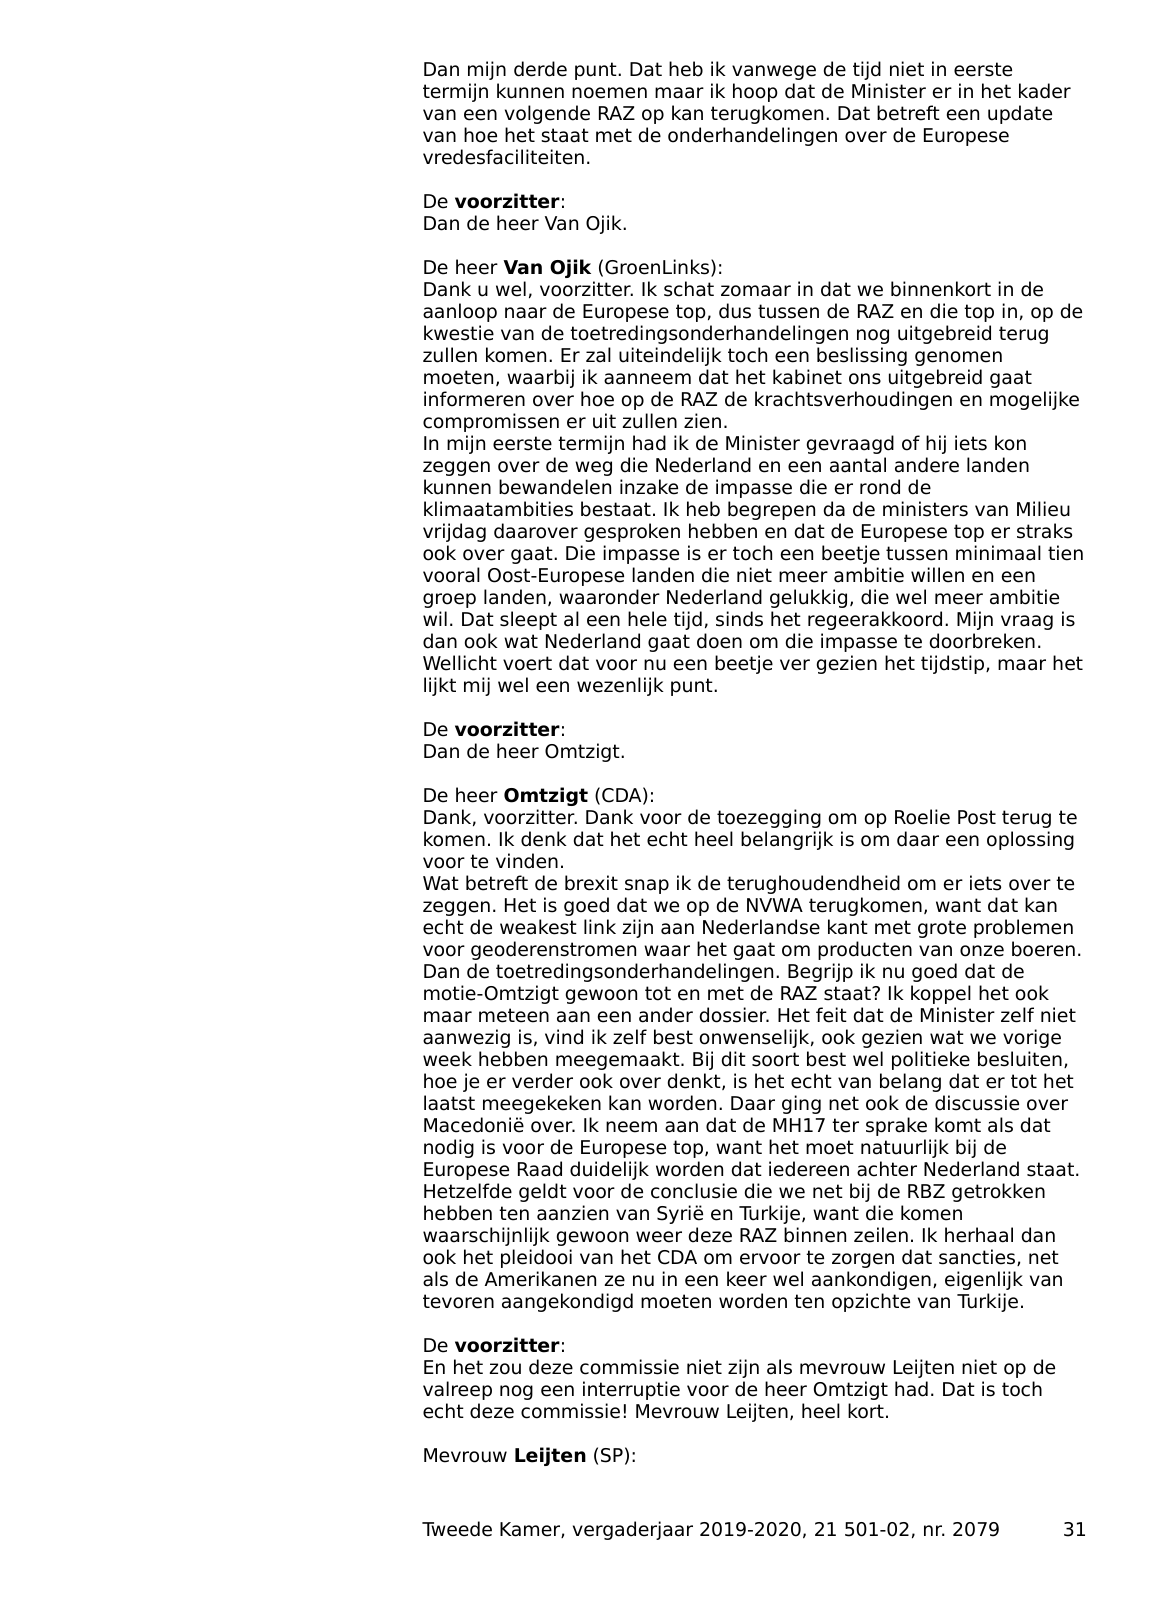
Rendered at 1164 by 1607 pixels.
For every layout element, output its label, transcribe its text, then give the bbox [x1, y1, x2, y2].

text Mevrouw Leijten (SP): [422, 1445, 1087, 1467]
text En het zou deze commissie niet zijn als mevrouw Leijten niet op de valreep nog een interruptie voor de heer Omtzigt had. Dat is toch echt deze commissie! Mevrouw Leijten, heel kort. [422, 1357, 1087, 1423]
text De voorzitter: [422, 1335, 1087, 1357]
text De voorzitter: [422, 191, 1087, 213]
text De heer Omtzigt (CDA): [422, 785, 1087, 807]
text Dank, voorzitter. Dank voor de toezegging om op Roelie Post terug te komen. Ik denk dat het echt heel belangrijk is om daar een oplossing voor te vinden. [422, 807, 1087, 873]
text Wat betreft de brexit snap ik de terughoudendheid om er iets over te zeggen. Het is goed dat we op de NVWA terugkomen, want dat kan echt de weakest link zijn aan Nederlandse kant met grote problemen voor geoderenstromen waar het gaat om producten van onze boeren. [422, 873, 1087, 961]
text Dan de heer Omtzigt. [422, 741, 1087, 763]
text Dan de toetredingsonderhandelingen. Begrijp ik nu goed dat de motie-Omtzigt gewoon tot en met de RAZ staat? Ik koppel het ook maar meteen aan een ander dossier. Het feit dat de Minister zelf niet aanwezig is, vind ik zelf best onwenselijk, ook gezien wat we vorige week hebben meegemaakt. Bij dit soort best wel politieke besluiten, hoe je er verder ook over denkt, is het echt van belang dat er tot het laatst meegekeken kan worden. Daar ging net ook de discussie over Macedonië over. Ik neem aan dat de MH17 ter sprake komt als dat nodig is voor de Europese top, want het moet natuurlijk bij de Europese Raad duidelijk worden dat iedereen achter Nederland staat. Hetzelfde geldt voor de conclusie die we net bij de RBZ getrokken hebben ten aanzien van Syrië en Turkije, want die komen waarschijnlijk gewoon weer deze RAZ binnen zeilen. Ik herhaal dan ook het pleidooi van het CDA om ervoor te zorgen dat sancties, net als de Amerikanen ze nu in een keer wel aankondigen, eigenlijk van tevoren aangekondigd moeten worden ten opzichte van Turkije. [422, 961, 1087, 1313]
text Dank u wel, voorzitter. Ik schat zomaar in dat we binnenkort in de aanloop naar de Europese top, dus tussen de RAZ en die top in, op de kwestie van de toetredingsonderhandelingen nog uitgebreid terug zullen komen. Er zal uiteindelijk toch een beslissing genomen moeten, waarbij ik aanneem dat het kabinet ons uitgebreid gaat informeren over hoe op de RAZ de krachtsverhoudingen en mogelijke compromissen er uit zullen zien. [422, 279, 1087, 433]
text Dan de heer Van Ojik. [422, 213, 1087, 235]
text De voorzitter: [422, 719, 1087, 741]
text In mijn eerste termijn had ik de Minister gevraagd of hij iets kon zeggen over de weg die Nederland en een aantal andere landen kunnen bewandelen inzake de impasse die er rond de klimaatambities bestaat. Ik heb begrepen da de ministers van Milieu vrijdag daarover gesproken hebben en dat de Europese top er straks ook over gaat. Die impasse is er toch een beetje tussen minimaal tien vooral Oost-Europese landen die niet meer ambitie willen en een groep landen, waaronder Nederland gelukkig, die wel meer ambitie wil. Dat sleept al een hele tijd, sinds het regeerakkoord. Mijn vraag is dan ook wat Nederland gaat doen om die impasse te doorbreken. Wellicht voert dat voor nu een beetje ver gezien het tijdstip, maar het lijkt mij wel een wezenlijk punt. [422, 433, 1087, 697]
text De heer Van Ojik (GroenLinks): [422, 257, 1087, 279]
text Dan mijn derde punt. Dat heb ik vanwege de tijd niet in eerste termijn kunnen noemen maar ik hoop dat de Minister er in het kader van een volgende RAZ op kan terugkomen. Dat betreft een update van hoe het staat met de onderhandelingen over de Europese vredesfaciliteiten. [422, 59, 1087, 169]
